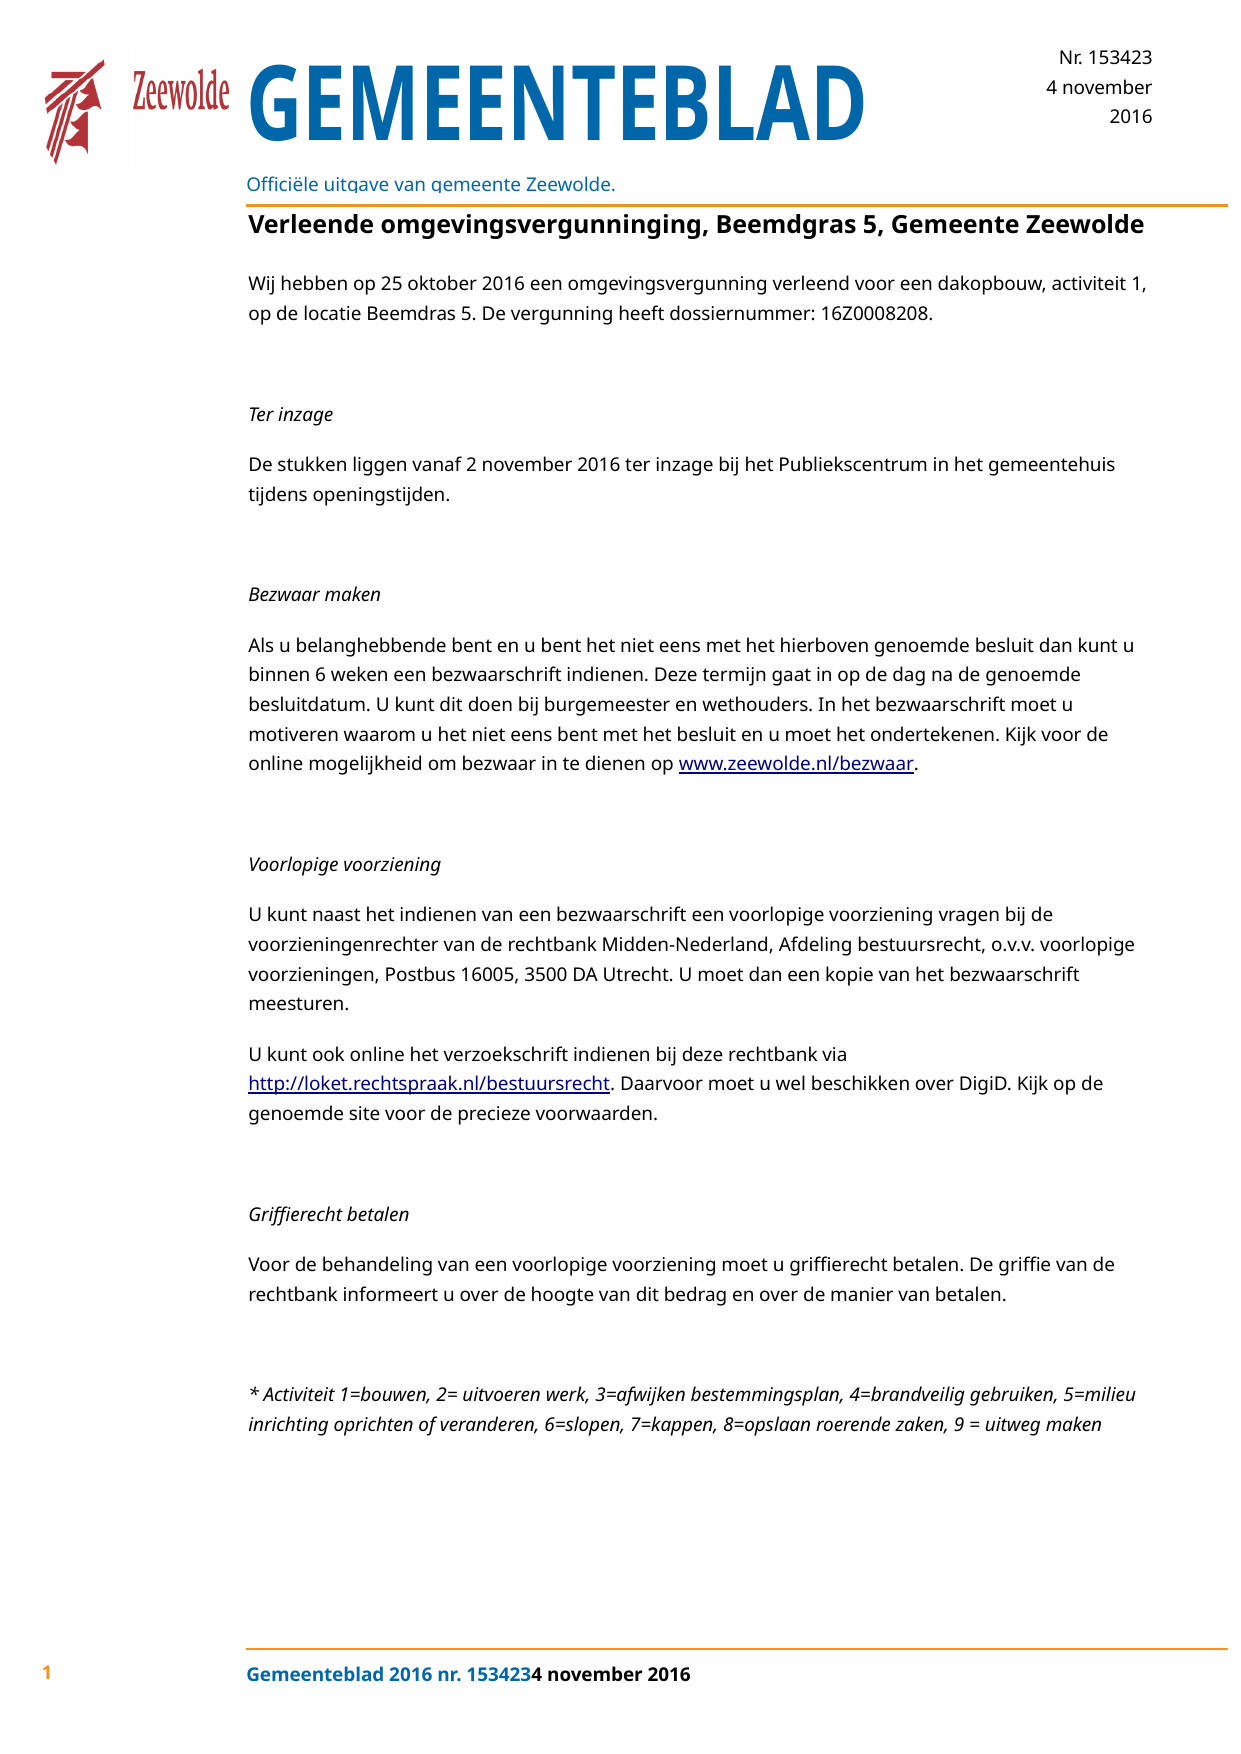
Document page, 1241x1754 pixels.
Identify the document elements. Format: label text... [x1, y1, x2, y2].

text De stukken liggen vanaf 2 november 2016 ter inzage bij het Publiekscentrum in het gemeentehuis tijdens openingstijden. [248, 451, 1152, 506]
text Bezwaar maken [248, 582, 1152, 607]
text Griffierecht betalen [248, 1201, 1152, 1226]
text Als u belanghebbende bent en u bent het niet eens met het hierboven genoemde besluit dan kunt u binnen 6 weken een bezwaarschrift indienen. Deze termijn gaat in op de dag na de genoemde besluitdatum. U kunt dit doen bij burgemeester en wethouders. In het bezwaarschrift moet u motiveren waarom u het niet eens bent met het besluit en u moet het ondertekenen. Kijk voor de online mogelijkheid om bezwaar in te dienen op www.zeewolde.nl/bezwaar. [248, 632, 1152, 776]
text Voorlopige voorziening [248, 851, 1152, 877]
text Ter inzage [248, 401, 1152, 426]
text Verleende omgevingsvergunninging, Beemdgras 5, Gemeente Zeewolde [248, 207, 1152, 241]
text Voor de behandeling van een voorlopige voorziening moet u griffierecht betalen. De griffie van de rechtbank informeert u over de hoogte van dit bedrag en over de manier van betalen. [248, 1251, 1152, 1306]
picture [41, 47, 231, 172]
text Wij hebben op 25 oktober 2016 een omgevingsvergunning verleend voor een dakopbouw, activiteit 1, op de locatie Beemdras 5. De vergunning heeft dossiernummer: 16Z0008208. [248, 270, 1152, 326]
text * Activiteit 1=bouwen, 2= uitvoeren werk, 3=afwijken bestemmingsplan, 4=brandveilig gebruiken, 5=milieu inrichting oprichten of veranderen, 6=slopen, 7=kappen, 8=opslaan roerende zaken, 9 = uitweg maken [248, 1382, 1152, 1437]
text U kunt ook online het verzoekschrift indienen bij deze rechtbank via http://loket.rechtspraak.nl/bestuursrecht. Daarvoor moet u wel beschikken over DigiD. Kijk op de genoemde site voor de precieze voorwaarden. [248, 1041, 1152, 1126]
text U kunt naast het indienen van een bezwaarschrift een voorlopige voorziening vragen bij de voorzieningenrechter van de rechtbank Midden-Nederland, Afdeling bestuursrecht, o.v.v. voorlopige voorzieningen, Postbus 16005, 3500 DA Utrecht. U moet dan een kopie van het bezwaarschrift meesturen. [248, 902, 1152, 1016]
